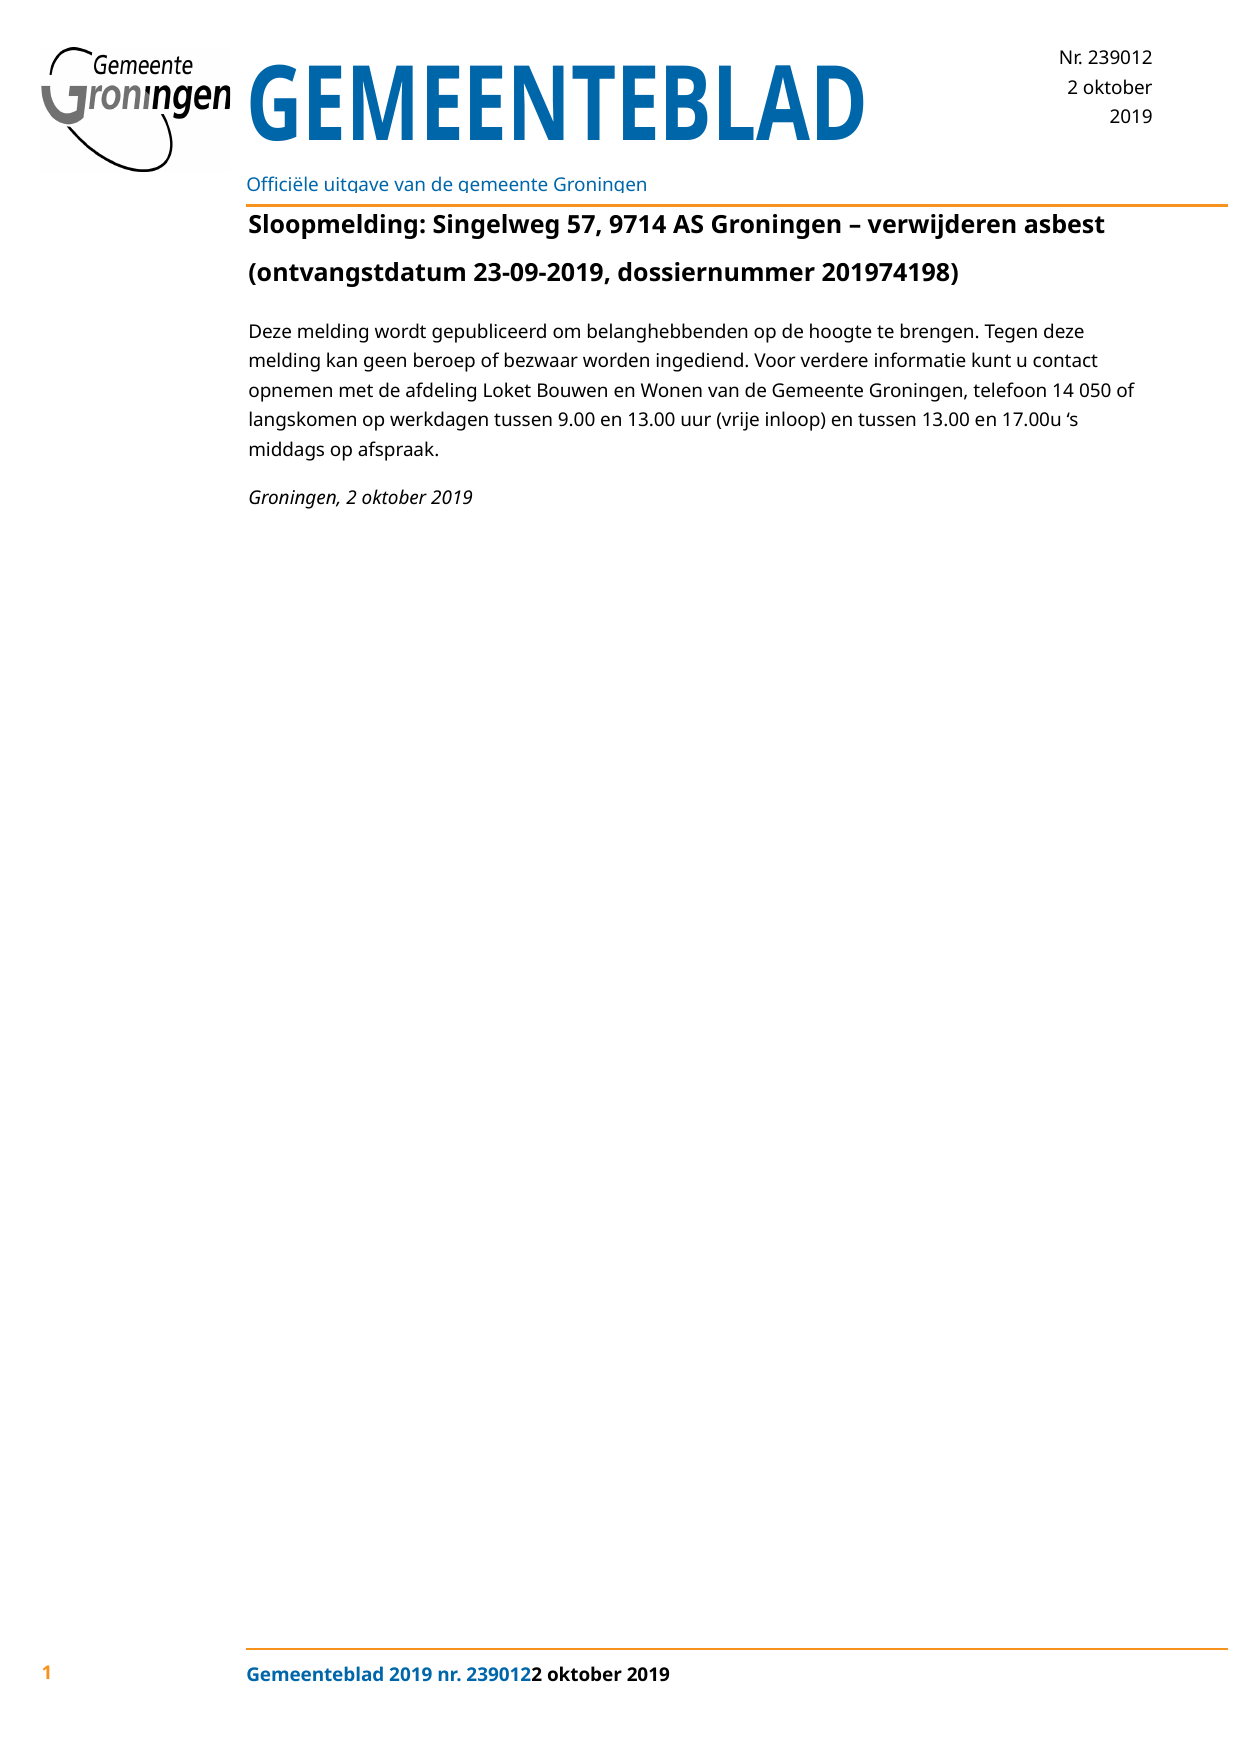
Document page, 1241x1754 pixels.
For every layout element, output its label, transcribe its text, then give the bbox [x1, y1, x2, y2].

text Deze melding wordt gepubliceerd om belanghebbenden op de hoogte te brengen. Tegen deze melding kan geen beroep of bezwaar worden ingediend. Voor verdere informatie kunt u contact opnemen met de afdeling Loket Bouwen en Wonen van de Gemeente Groningen, telefoon 14 050 of langskomen op werkdagen tussen 9.00 en 13.00 uur (vrije inloop) en tussen 13.00 en 17.00u ‘s middags op afspraak. [248, 318, 1152, 462]
text Sloopmelding: Singelweg 57, 9714 AS Groningen – verwijderen asbest (ontvangstdatum 23-09-2019, dossiernummer 201974198) [248, 207, 1152, 288]
picture [41, 47, 231, 172]
text Groningen, 2 oktober 2019 [248, 484, 1152, 510]
